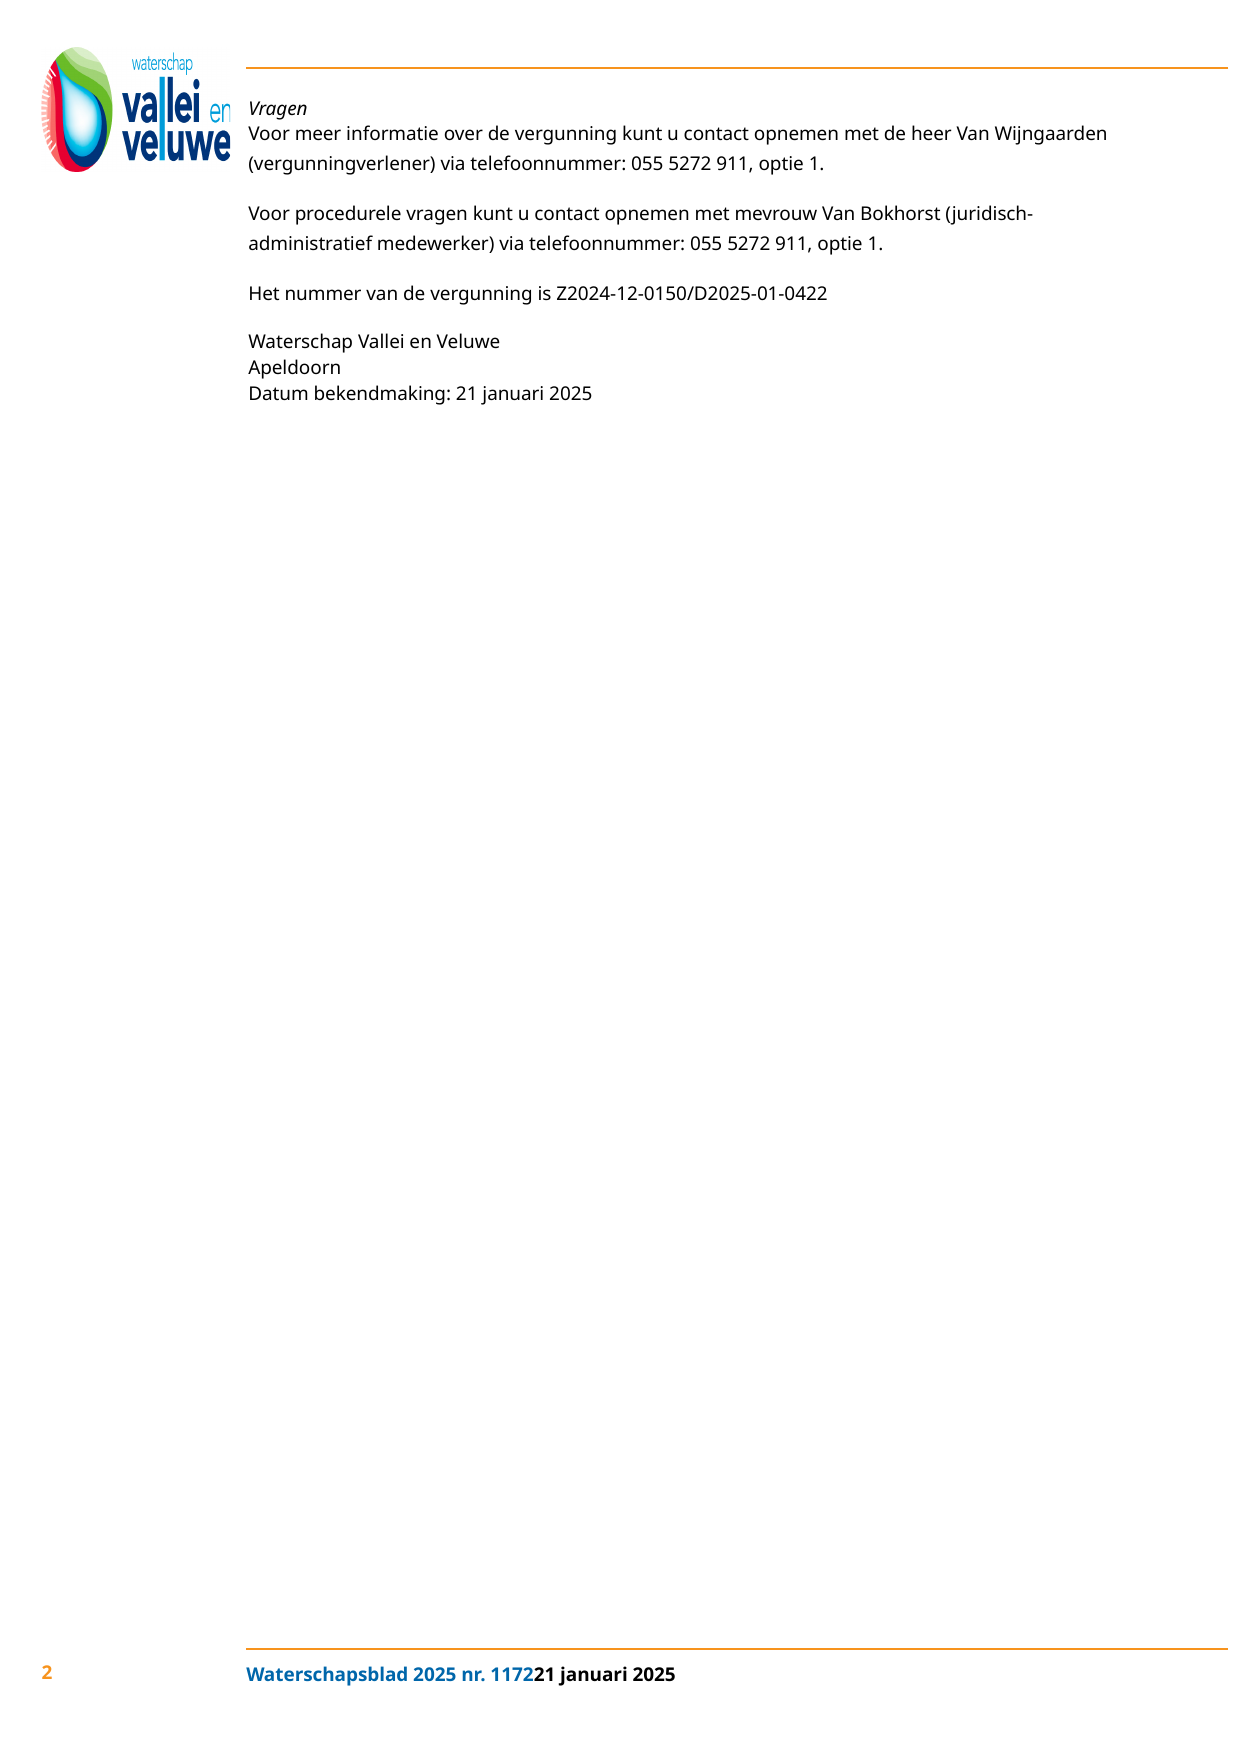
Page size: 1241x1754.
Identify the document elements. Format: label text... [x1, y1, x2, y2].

text Het nummer van de vergunning is Z2024-12-0150/D2025-01-0422 [248, 281, 1152, 306]
text Voor procedurele vragen kunt u contact opnemen met mevrouw Van Bokhorst (juridisch-administratief medewerker) via telefoonnummer: 055 5272 911, optie 1. [248, 201, 1152, 256]
text Apeldoorn [248, 354, 1152, 380]
text Waterschap Vallei en Veluwe [248, 328, 1152, 354]
picture [41, 47, 231, 172]
text Voor meer informatie over de vergunning kunt u contact opnemen met de heer Van Wijngaarden (vergunningverlener) via telefoonnummer: 055 5272 911, optie 1. [248, 121, 1152, 176]
text Vragen [248, 95, 1152, 121]
text Datum bekendmaking: 21 januari 2025 [248, 380, 1152, 406]
